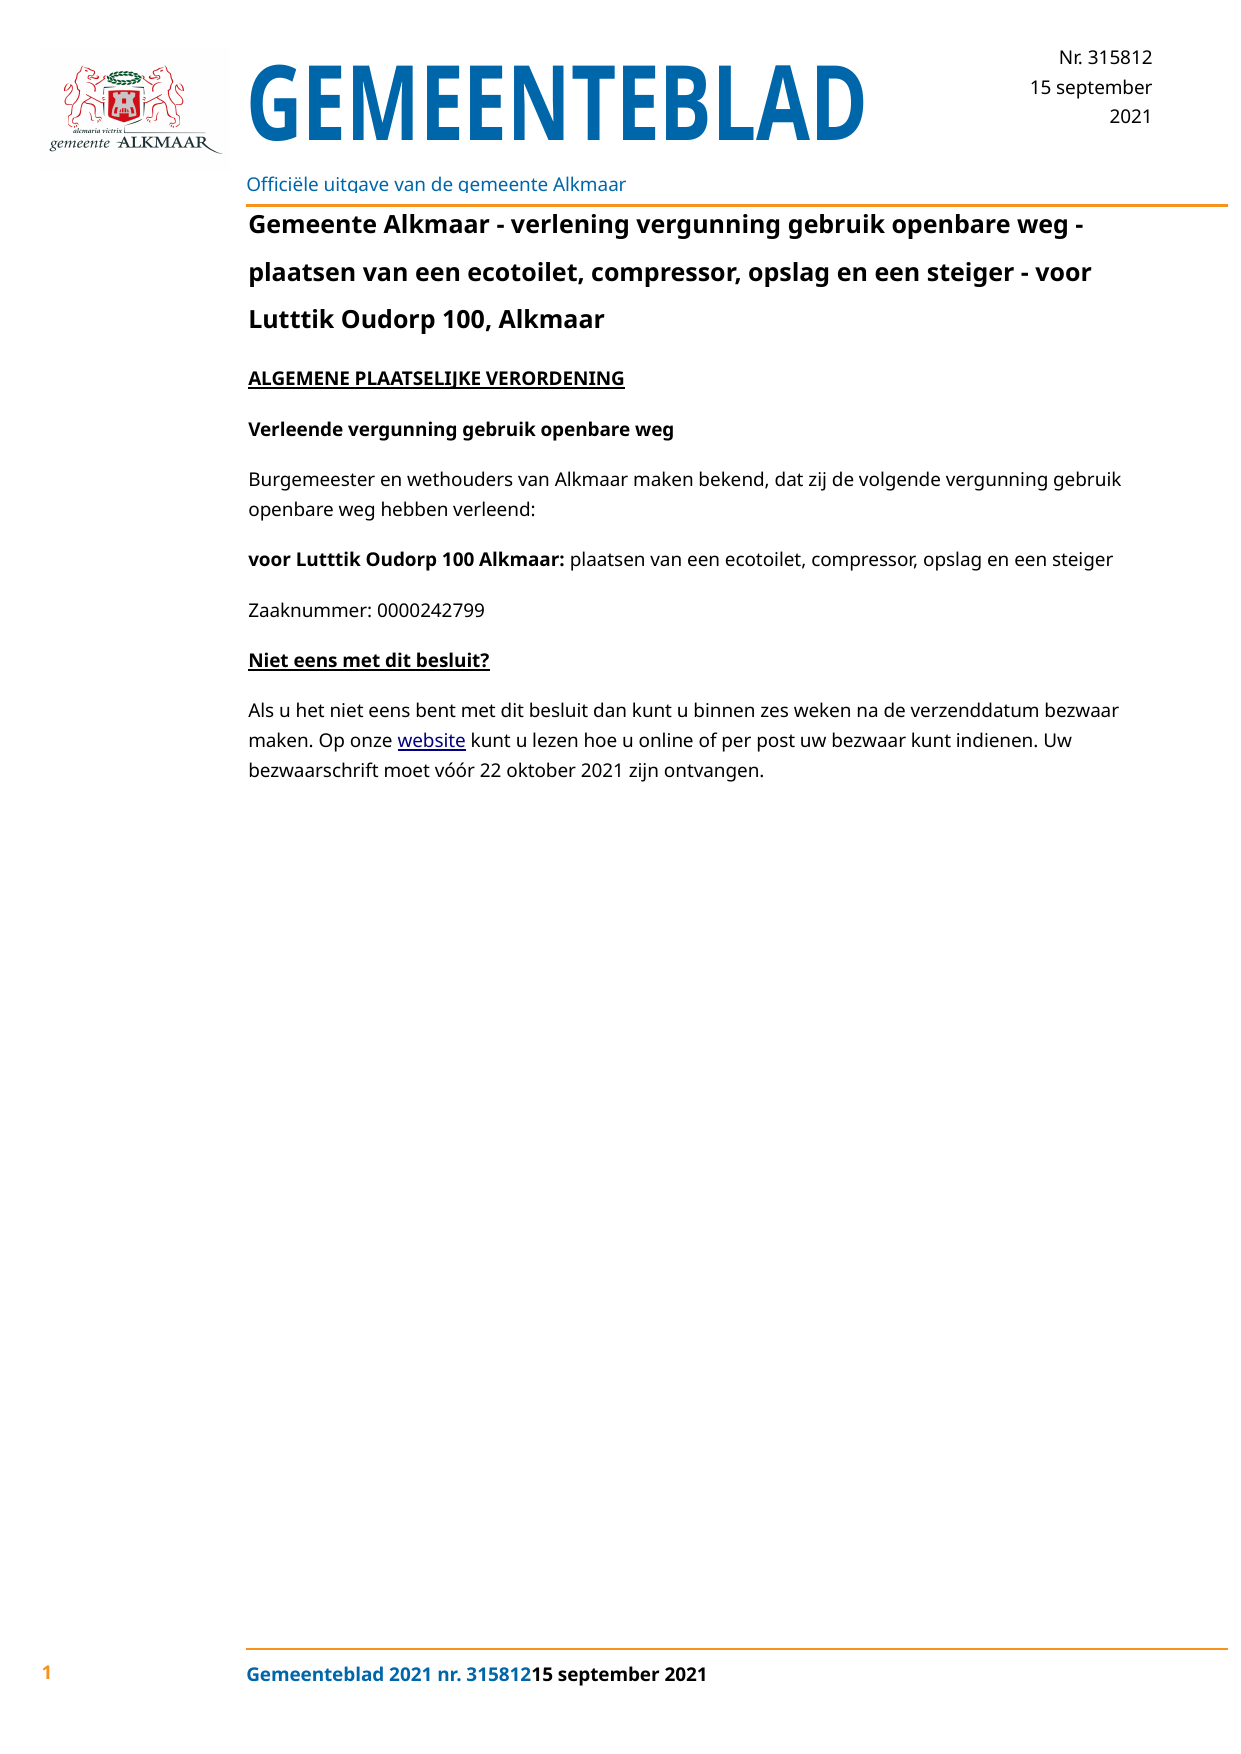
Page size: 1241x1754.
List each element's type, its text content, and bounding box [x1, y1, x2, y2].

text voor Lutttik Oudorp 100 Alkmaar: plaatsen van een ecotoilet, compressor, opslag en een steiger [248, 546, 1152, 572]
text Zaaknummer: 0000242799 [248, 597, 1152, 622]
picture [41, 47, 231, 172]
text ALGEMENE PLAATSELIJKE VERORDENING [248, 366, 1152, 391]
text Burgemeester en wethouders van Alkmaar maken bekend, dat zij de volgende vergunning gebruik openbare weg hebben verleend: [248, 466, 1152, 522]
text Niet eens met dit besluit? [248, 647, 1152, 673]
text Verleende vergunning gebruik openbare weg [248, 416, 1152, 442]
text Als u het niet eens bent met dit besluit dan kunt u binnen zes weken na de verzenddatum bezwaar maken. Op onze website kunt u lezen hoe u online of per post uw bezwaar kunt indienen. Uw bezwaarschrift moet vóór 22 oktober 2021 zijn ontvangen. [248, 698, 1152, 782]
text Gemeente Alkmaar - verlening vergunning gebruik openbare weg - plaatsen van een ecotoilet, compressor, opslag en een steiger - voor Lutttik Oudorp 100, Alkmaar [248, 207, 1152, 336]
